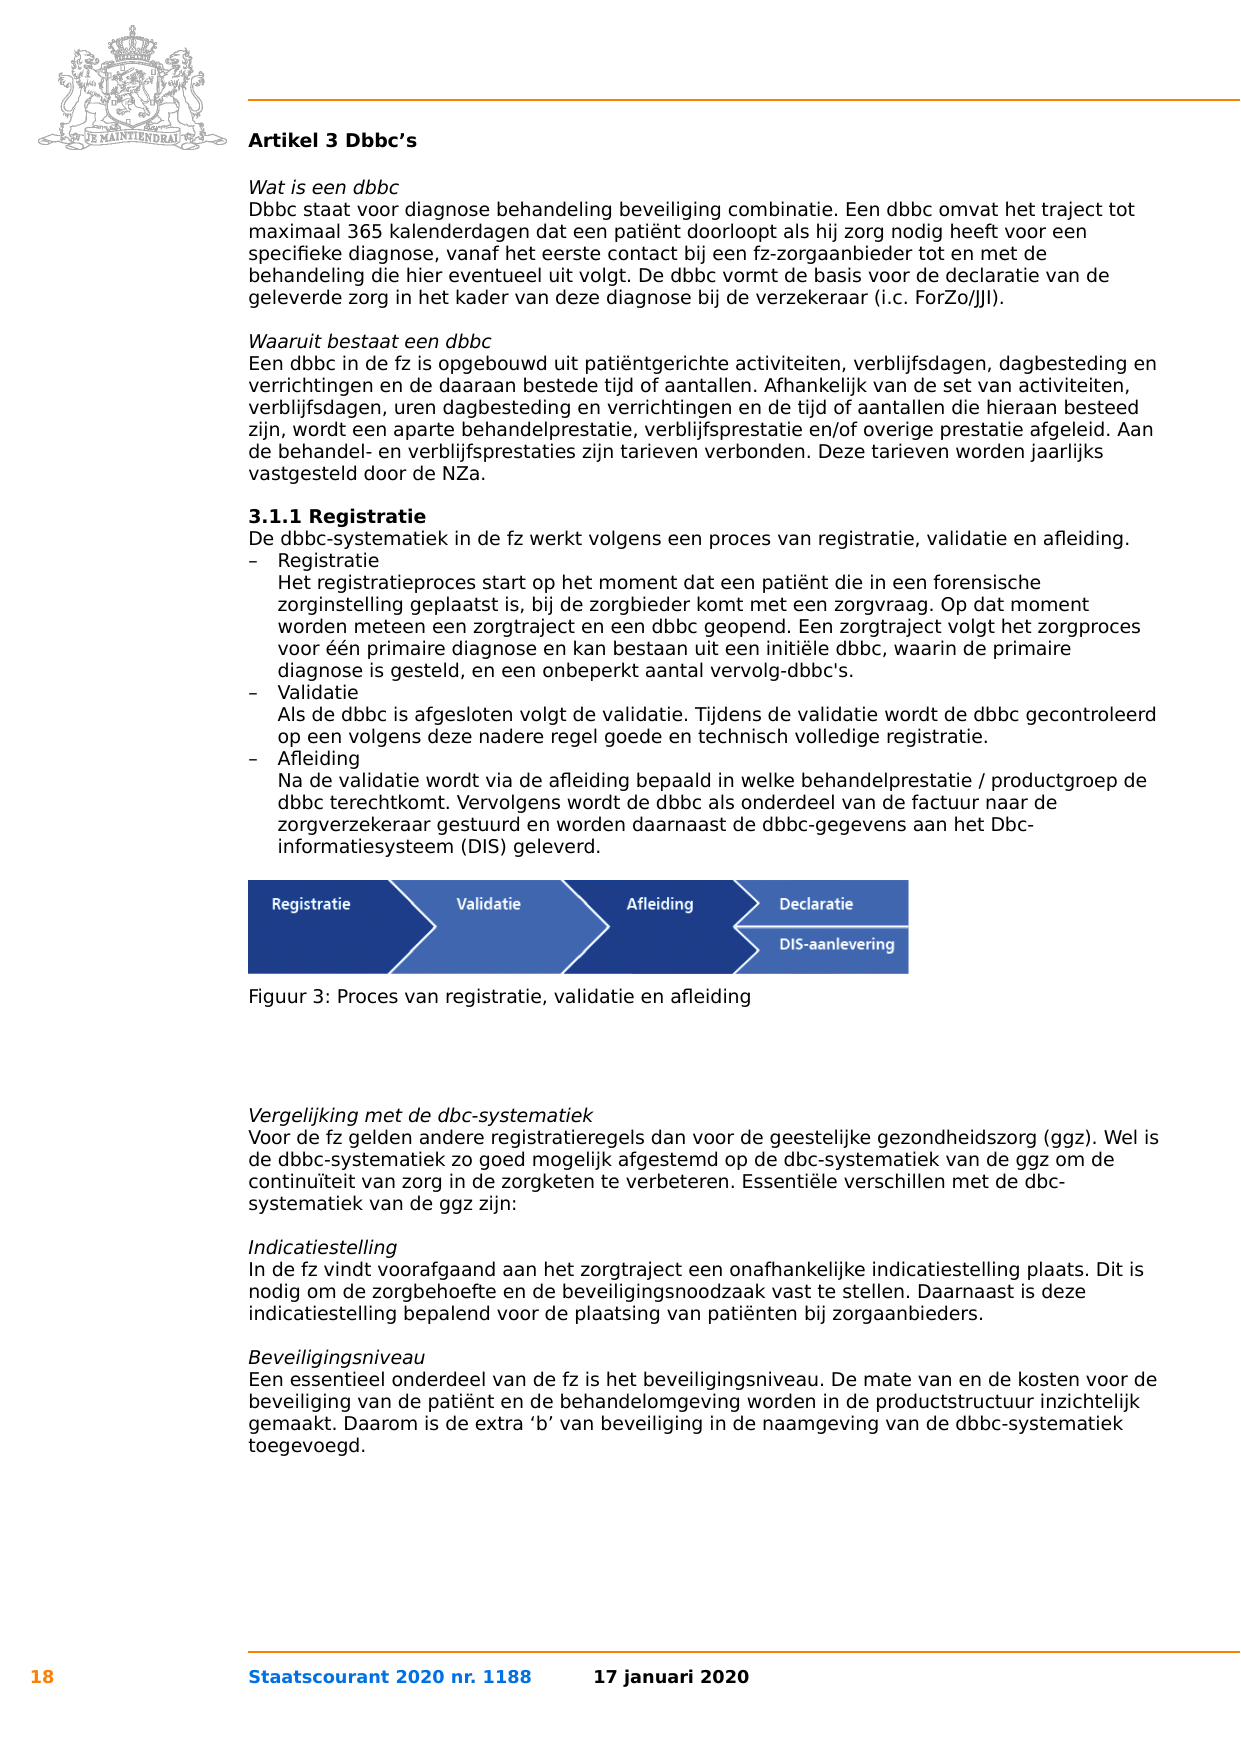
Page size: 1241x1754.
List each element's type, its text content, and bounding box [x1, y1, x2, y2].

text De dbbc-systematiek in de fz werkt volgens een proces van registratie, validatie en afleiding. [248, 528, 1163, 550]
subtitle Vergelijking met de dbc-systematiek [248, 1105, 1163, 1127]
subtitle 3.1.1 Registratie [248, 506, 1163, 528]
picture [248, 880, 910, 975]
text – Registratie [248, 550, 1163, 572]
text Figuur 3: Proces van registratie, validatie en afleiding [248, 986, 909, 1008]
text Voor de fz gelden andere registratieregels dan voor de geestelijke gezondheidszorg (ggz). Wel is de dbbc-systematiek zo goed mogelijk afgestemd op de dbc-systematiek van de ggz om de continuïteit van zorg in de zorgketen te verbeteren. Essentiële verschillen met de dbc-systematiek van de ggz zijn: [248, 1127, 1163, 1215]
subtitle Indicatiestelling [248, 1237, 1163, 1259]
text Het registratieproces start op het moment dat een patiënt die in een forensische zorginstelling geplaatst is, bij de zorgbieder komt met een zorgvraag. Op dat moment worden meteen een zorgtraject en een dbbc geopend. Een zorgtraject volgt het zorgproces voor één primaire diagnose en kan bestaan uit een initiële dbbc, waarin de primaire diagnose is gesteld, en een onbeperkt aantal vervolg-dbbc's. [277, 572, 1163, 682]
text Een dbbc in de fz is opgebouwd uit patiëntgerichte activiteiten, verblijfsdagen, dagbesteding en verrichtingen en de daaraan bestede tijd of aantallen. Afhankelijk van de set van activiteiten, verblijfsdagen, uren dagbesteding en verrichtingen en de tijd of aantallen die hieraan besteed zijn, wordt een aparte behandelprestatie, verblijfsprestatie en/of overige prestatie afgeleid. Aan de behandel- en verblijfsprestaties zijn tarieven verbonden. Deze tarieven worden jaarlijks vastgesteld door de NZa. [248, 353, 1163, 484]
subtitle Waaruit bestaat een dbbc [248, 331, 1163, 353]
text Een essentieel onderdeel van de fz is het beveiligingsniveau. De mate van en de kosten voor de beveiliging van de patiënt en de behandelomgeving worden in de productstructuur inzichtelijk gemaakt. Daarom is de extra ‘b’ van beveiliging in de naamgeving van de dbbc-systematiek toegevoegd. [248, 1368, 1163, 1456]
subtitle Artikel 3 Dbbc’s [248, 130, 1163, 152]
subtitle Wat is een dbbc [248, 177, 1163, 199]
text Dbbc staat voor diagnose behandeling beveiliging combinatie. Een dbbc omvat het traject tot maximaal 365 kalenderdagen dat een patiënt doorloopt als hij zorg nodig heeft voor een specifieke diagnose, vanaf het eerste contact bij een fz-zorgaanbieder tot en met de behandeling die hier eventueel uit volgt. De dbbc vormt de basis voor de declaratie van de geleverde zorg in het kader van deze diagnose bij de verzekeraar (i.c. ForZo/JJI). [248, 199, 1163, 309]
text Als de dbbc is afgesloten volgt de validatie. Tijdens de validatie wordt de dbbc gecontroleerd op een volgens deze nadere regel goede en technisch volledige registratie. [277, 704, 1163, 748]
text – Validatie [248, 682, 1163, 704]
subtitle Beveiligingsniveau [248, 1347, 1163, 1368]
text In de fz vindt voorafgaand aan het zorgtraject een onafhankelijke indicatiestelling plaats. Dit is nodig om de zorgbehoefte en de beveiligingsnoodzaak vast te stellen. Daarnaast is deze indicatiestelling bepalend voor de plaatsing van patiënten bij zorgaanbieders. [248, 1259, 1163, 1325]
text Na de validatie wordt via de afleiding bepaald in welke behandelprestatie / productgroep de dbbc terechtkomt. Vervolgens wordt de dbbc als onderdeel van de factuur naar de zorgverzekeraar gestuurd en worden daarnaast de dbbc-gegevens aan het Dbc-informatiesysteem (DIS) geleverd. [277, 770, 1163, 858]
text – Afleiding [248, 748, 1163, 770]
picture [38, 25, 227, 150]
